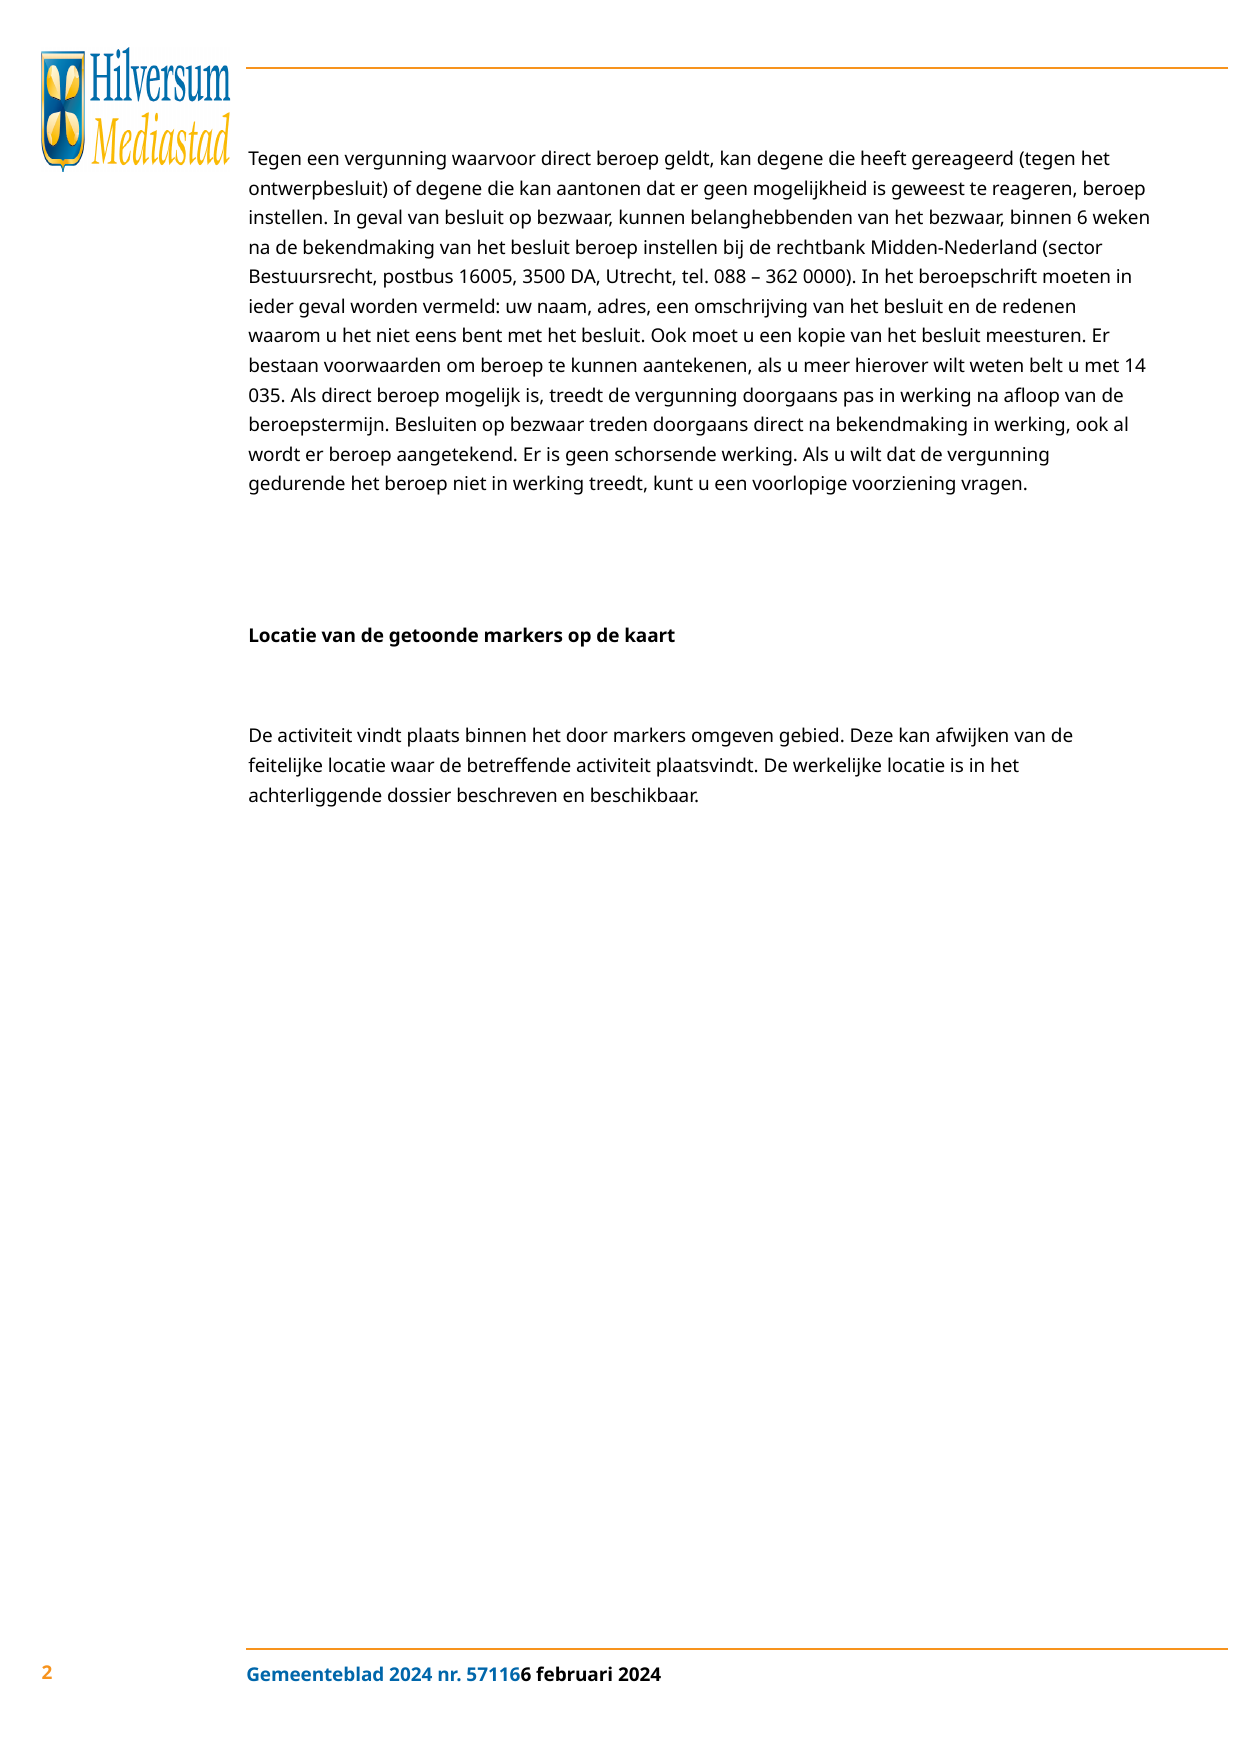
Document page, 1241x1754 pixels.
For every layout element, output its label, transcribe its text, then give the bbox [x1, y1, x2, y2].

text Tegen een vergunning waarvoor direct beroep geldt, kan degene die heeft gereageerd (tegen het ontwerpbesluit) of degene die kan aantonen dat er geen mogelijkheid is geweest te reageren, beroep instellen. In geval van besluit op bezwaar, kunnen belanghebbenden van het bezwaar, binnen 6 weken na de bekendmaking van het besluit beroep instellen bij de rechtbank Midden-Nederland (sector Bestuursrecht, postbus 16005, 3500 DA, Utrecht, tel. 088 – 362 0000). In het beroepschrift moeten in ieder geval worden vermeld: uw naam, adres, een omschrijving van het besluit en de redenen waarom u het niet eens bent met het besluit. Ook moet u een kopie van het besluit meesturen. Er bestaan voorwaarden om beroep te kunnen aantekenen, als u meer hierover wilt weten belt u met 14 035. Als direct beroep mogelijk is, treedt de vergunning doorgaans pas in werking na afloop van de beroepstermijn. Besluiten op bezwaar treden doorgaans direct na bekendmaking in werking, ook al wordt er beroep aangetekend. Er is geen schorsende werking. Als u wilt dat de vergunning gedurende het beroep niet in werking treedt, kunt u een voorlopige voorziening vragen. [248, 145, 1152, 496]
picture [41, 47, 231, 172]
text De activiteit vindt plaats binnen het door markers omgeven gebied. Deze kan afwijken van de feitelijke locatie waar de betreffende activiteit plaatsvindt. De werkelijke locatie is in het achterliggende dossier beschreven en beschikbaar. [248, 723, 1152, 808]
text Locatie van de getoonde markers op de kaart [248, 622, 1152, 648]
